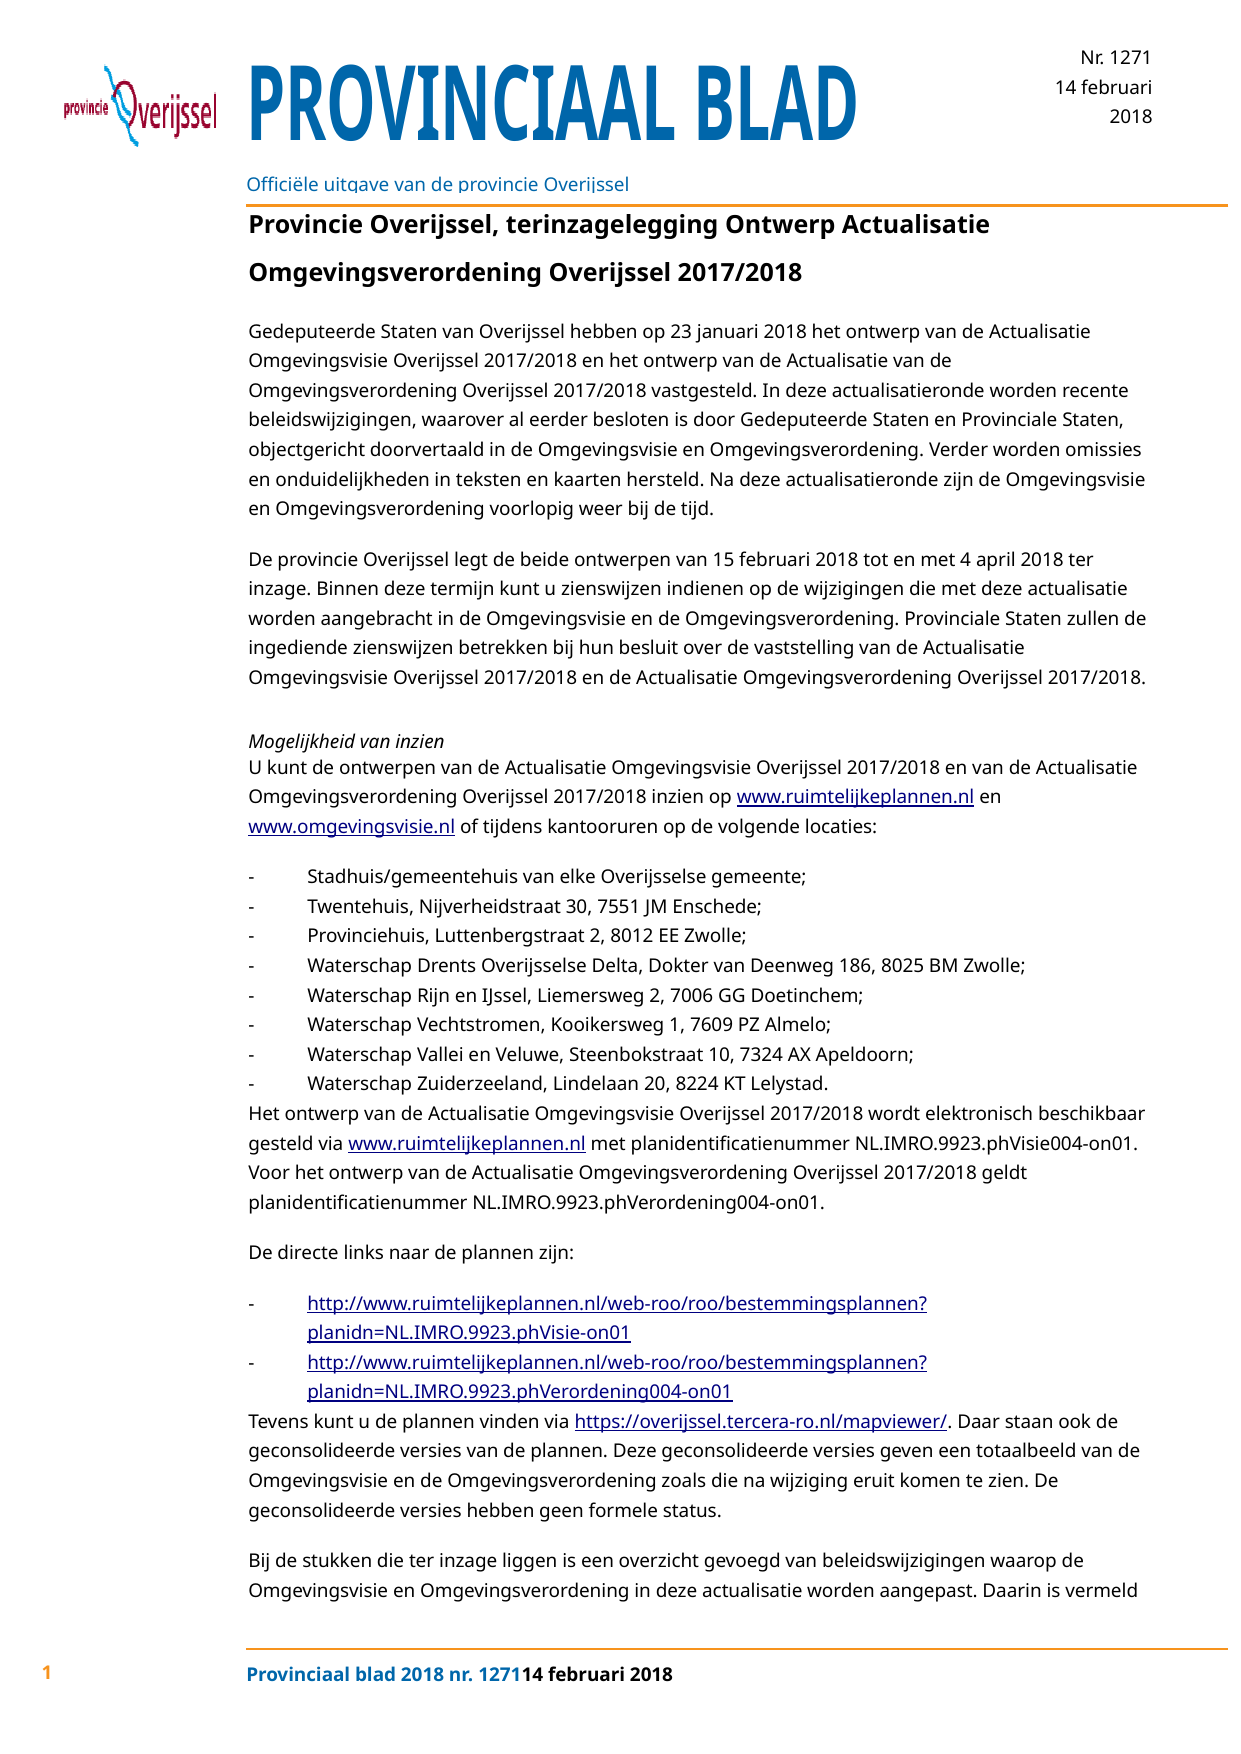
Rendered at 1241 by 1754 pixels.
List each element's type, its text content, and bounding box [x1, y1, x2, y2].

list Provinciehuis, Luttenbergstraat 2, 8012 EE Zwolle; [248, 923, 1152, 948]
text De directe links naar de plannen zijn: [248, 1239, 1152, 1265]
list http://www.ruimtelijkeplannen.nl/web-roo/roo/bestemmingsplannen?planidn=NL.IMRO.9923.phVerordening004-on01 [248, 1349, 1152, 1404]
text Provincie Overijssel, terinzagelegging Ontwerp Actualisatie Omgevingsverordening Overijssel 2017/2018 [248, 207, 1152, 288]
text De provincie Overijssel legt de beide ontwerpen van 15 februari 2018 tot en met 4 april 2018 ter inzage. Binnen deze termijn kunt u zienswijzen indienen op de wijzigingen die met deze actualisatie worden aangebracht in de Omgevingsvisie en de Omgevingsverordening. Provinciale Staten zullen de ingediende zienswijzen betrekken bij hun besluit over de vaststelling van de Actualisatie Omgevingsvisie Overijssel 2017/2018 en de Actualisatie Omgevingsverordening Overijssel 2017/2018. [248, 546, 1152, 690]
list Waterschap Rijn en IJssel, Liemersweg 2, 7006 GG Doetinchem; [248, 982, 1152, 1007]
text Mogelijkheid van inzien [248, 728, 1152, 754]
text Tevens kunt u de plannen vinden via https://overijssel.tercera-ro.nl/mapviewer/. Daar staan ook de geconsolideerde versies van de plannen. Deze geconsolideerde versies geven een totaalbeeld van de Omgevingsvisie en de Omgevingsverordening zoals die na wijziging eruit komen te zien. De geconsolideerde versies hebben geen formele status. [248, 1408, 1152, 1522]
list Waterschap Vechtstromen, Kooikersweg 1, 7609 PZ Almelo; [248, 1011, 1152, 1037]
text U kunt de ontwerpen van de Actualisatie Omgevingsvisie Overijssel 2017/2018 en van de Actualisatie Omgevingsverordening Overijssel 2017/2018 inzien op www.ruimtelijkeplannen.nl en www.omgevingsvisie.nl of tijdens kantooruren op de volgende locaties: [248, 754, 1152, 839]
list Waterschap Vallei en Veluwe, Steenbokstraat 10, 7324 AX Apeldoorn; [248, 1041, 1152, 1067]
text Bij de stukken die ter inzage liggen is een overzicht gevoegd van beleidswijzigingen waarop de Omgevingsvisie en Omgevingsverordening in deze actualisatie worden aangepast. Daarin is vermeld [248, 1547, 1152, 1602]
list Waterschap Drents Overijsselse Delta, Dokter van Deenweg 186, 8025 BM Zwolle; [248, 952, 1152, 978]
list Twentehuis, Nijverheidstraat 30, 7551 JM Enschede; [248, 893, 1152, 919]
list Waterschap Zuiderzeeland, Lindelaan 20, 8224 KT Lelystad. [248, 1071, 1152, 1096]
list Stadhuis/gemeentehuis van elke Overijsselse gemeente; [248, 863, 1152, 889]
picture [41, 47, 231, 172]
text Het ontwerp van de Actualisatie Omgevingsvisie Overijssel 2017/2018 wordt elektronisch beschikbaar gesteld via www.ruimtelijkeplannen.nl met planidentificatienummer NL.IMRO.9923.phVisie004-on01. Voor het ontwerp van de Actualisatie Omgevingsverordening Overijssel 2017/2018 geldt planidentificatienummer NL.IMRO.9923.phVerordening004-on01. [248, 1100, 1152, 1214]
text Gedeputeerde Staten van Overijssel hebben op 23 januari 2018 het ontwerp van de Actualisatie Omgevingsvisie Overijssel 2017/2018 en het ontwerp van de Actualisatie van de Omgevingsverordening Overijssel 2017/2018 vastgesteld. In deze actualisatieronde worden recente beleidswijzigingen, waarover al eerder besloten is door Gedeputeerde Staten en Provinciale Staten, objectgericht doorvertaald in de Omgevingsvisie en Omgevingsverordening. Verder worden omissies en onduidelijkheden in teksten en kaarten hersteld. Na deze actualisatieronde zijn de Omgevingsvisie en Omgevingsverordening voorlopig weer bij de tijd. [248, 318, 1152, 521]
list http://www.ruimtelijkeplannen.nl/web-roo/roo/bestemmingsplannen?planidn=NL.IMRO.9923.phVisie-on01 [248, 1290, 1152, 1345]
